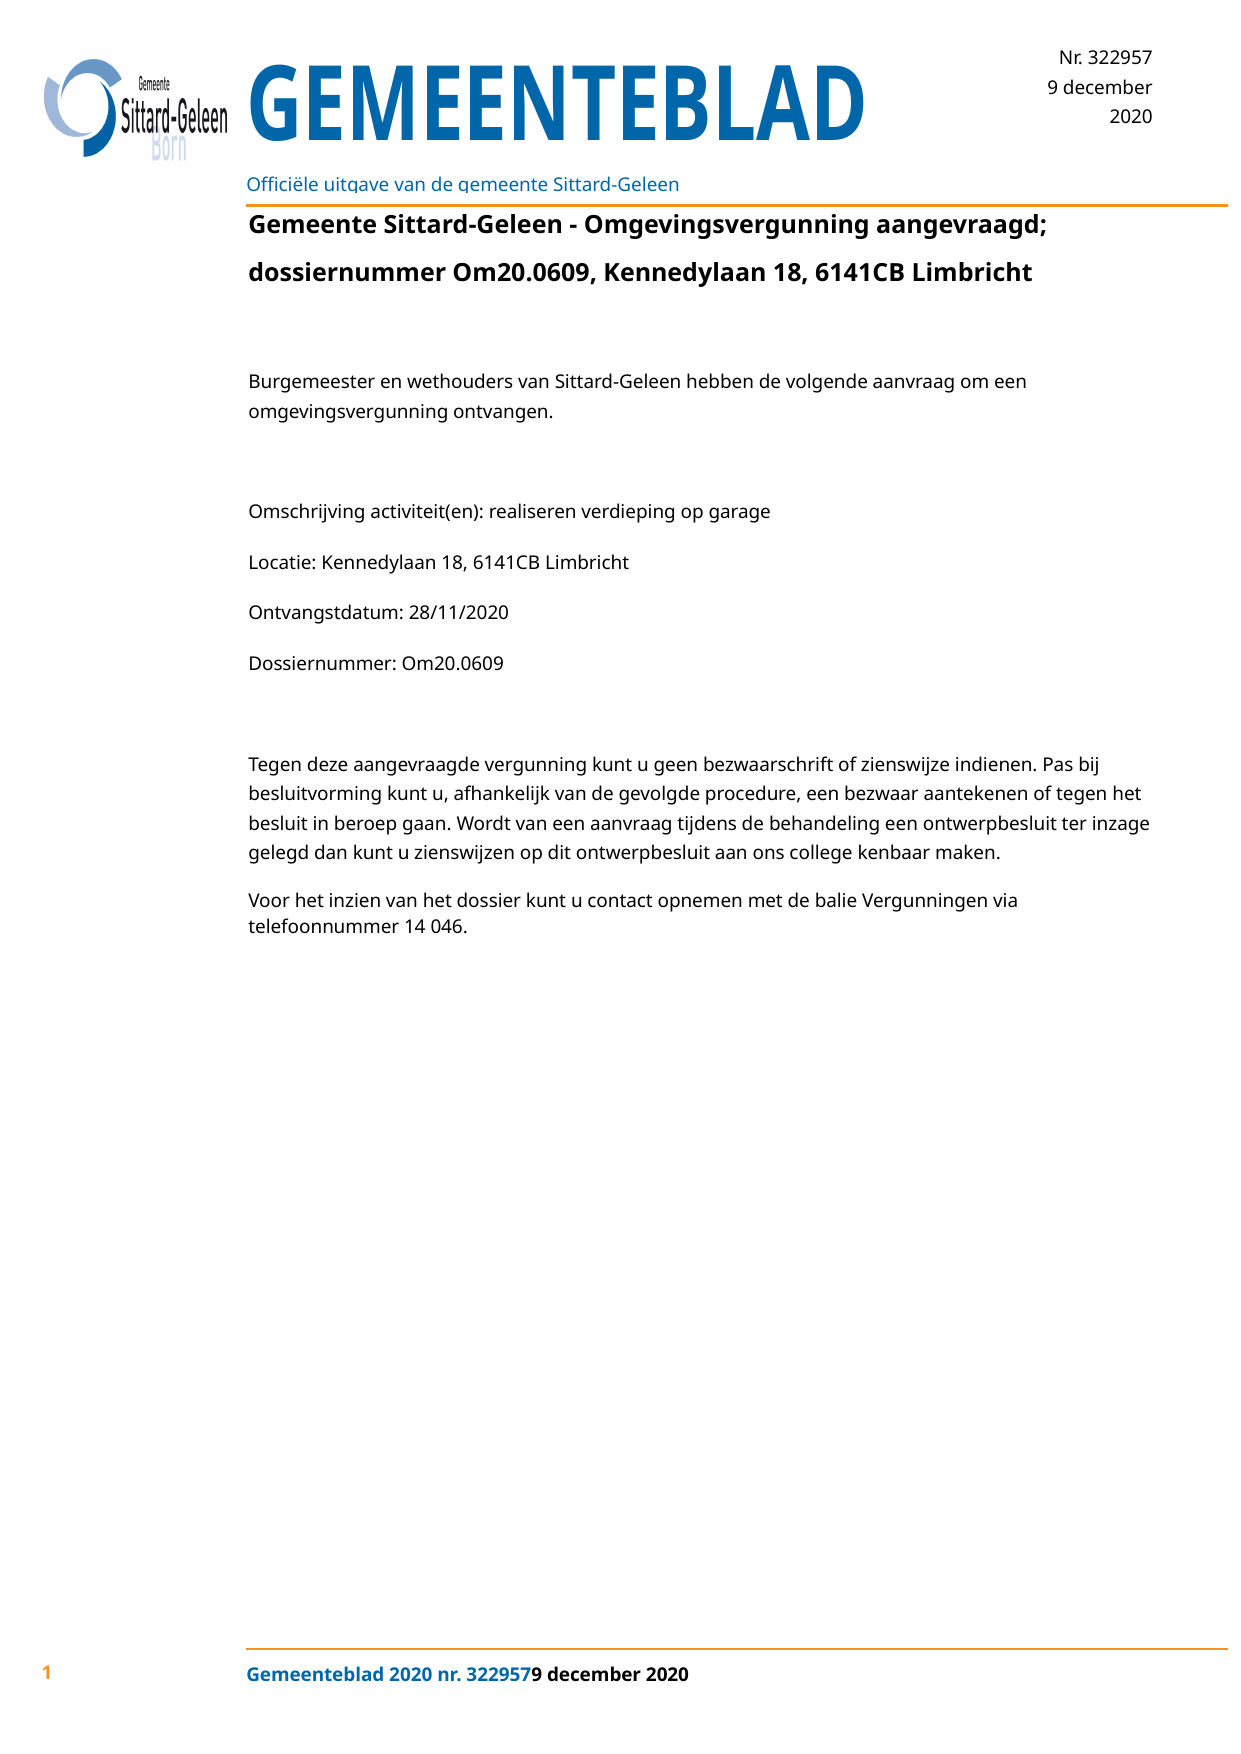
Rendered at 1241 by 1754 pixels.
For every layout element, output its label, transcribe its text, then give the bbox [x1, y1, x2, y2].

text Ontvangstdatum: 28/11/2020 [248, 599, 1152, 625]
text Dossiernummer: Om20.0609 [248, 650, 1152, 676]
text Burgemeester en wethouders van Sittard-Geleen hebben de volgende aanvraag om een omgevingsvergunning ontvangen. [248, 368, 1152, 424]
text Tegen deze aangevraagde vergunning kunt u geen bezwaarschrift of zienswijze indienen. Pas bij besluitvorming kunt u, afhankelijk van de gevolgde procedure, een bezwaar aantekenen of tegen het besluit in beroep gaan. Wordt van een aanvraag tijdens de behandeling een ontwerpbesluit ter inzage gelegd dan kunt u zienswijzen op dit ontwerpbesluit aan ons college kenbaar maken. [248, 751, 1152, 865]
text Locatie: Kennedylaan 18, 6141CB Limbricht [248, 549, 1152, 575]
text Omschrijving activiteit(en): realiseren verdieping op garage [248, 499, 1152, 524]
text Gemeente Sittard-Geleen - Omgevingsvergunning aangevraagd; dossiernummer Om20.0609, Kennedylaan 18, 6141CB Limbricht [248, 207, 1152, 288]
picture [41, 47, 231, 172]
text Voor het inzien van het dossier kunt u contact opnemen met de balie Vergunningen via telefoonnummer 14 046. [248, 887, 1152, 939]
